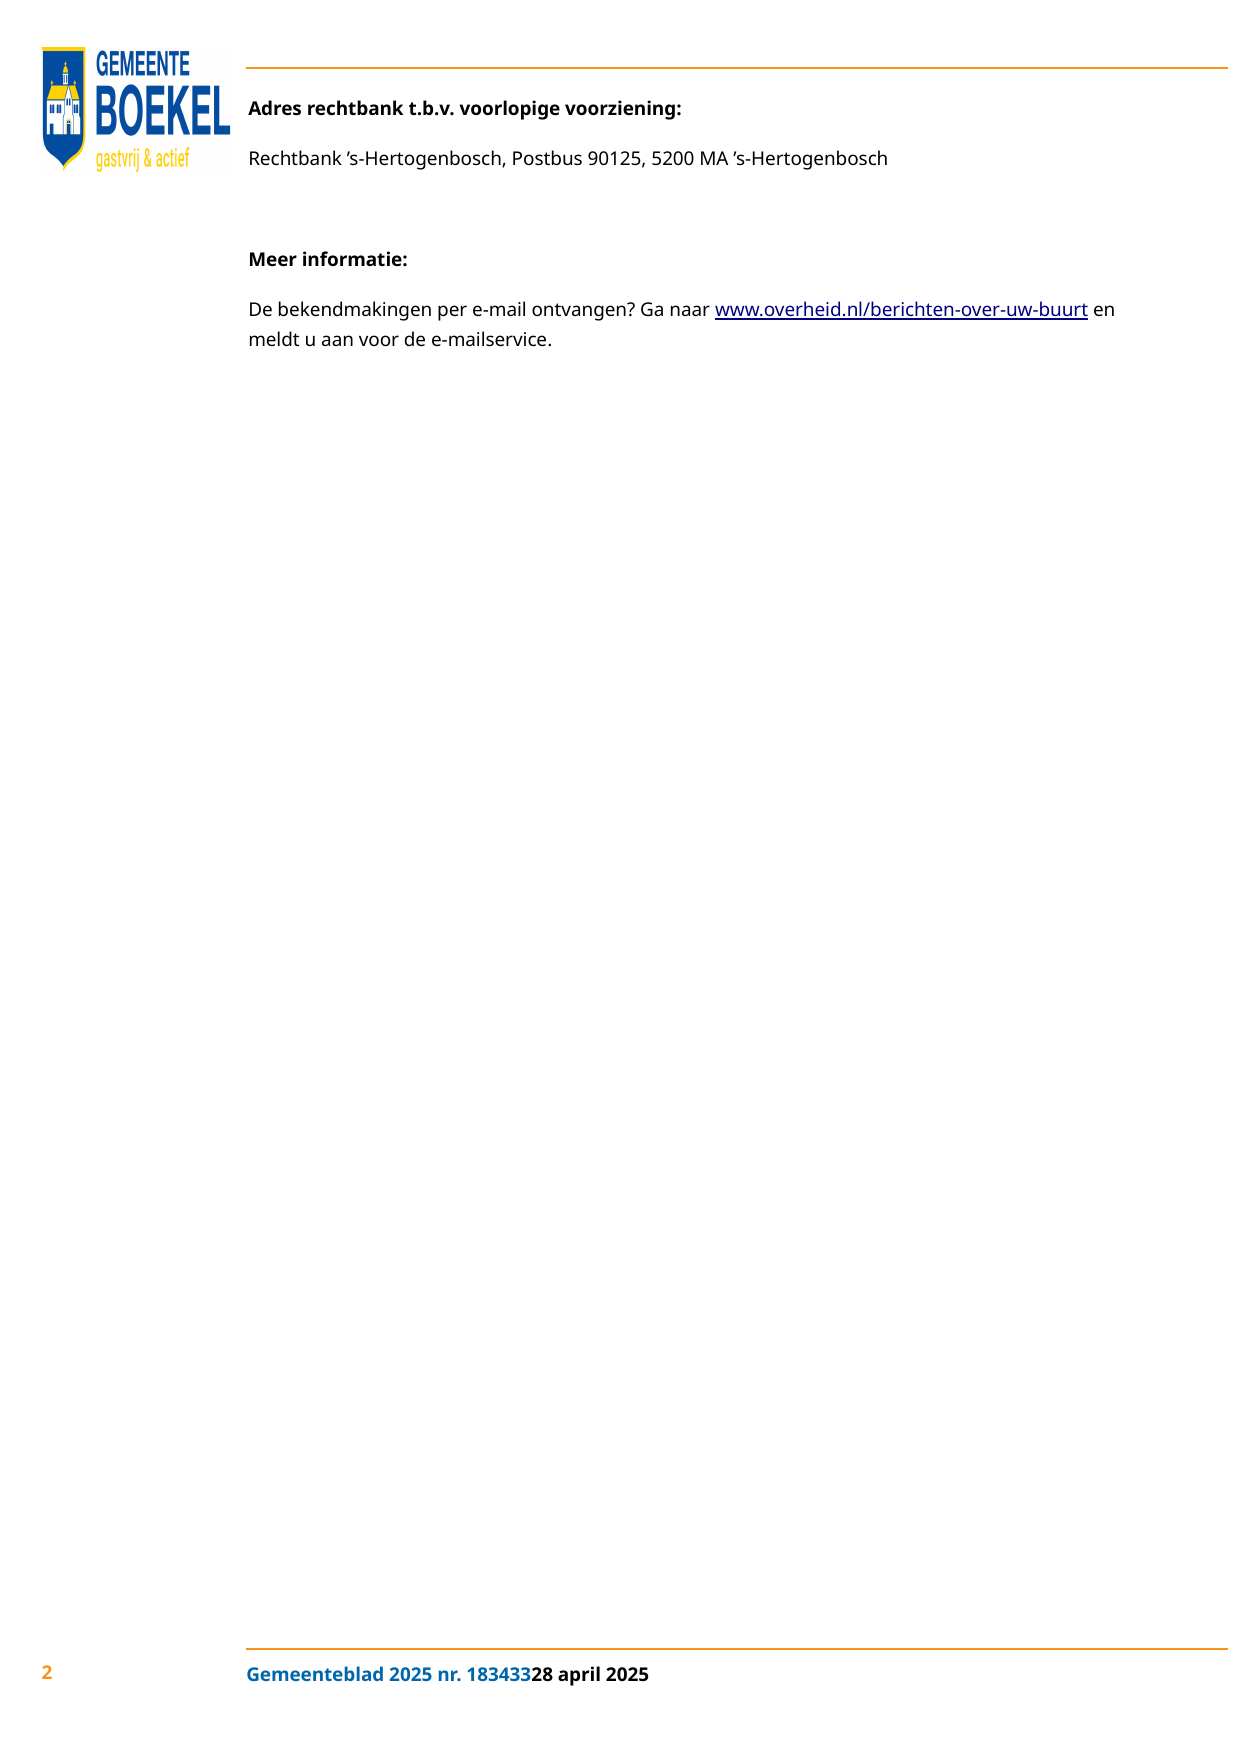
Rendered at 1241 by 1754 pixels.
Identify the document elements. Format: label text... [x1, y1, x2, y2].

text Rechtbank ’s-Hertogenbosch, Postbus 90125, 5200 MA ’s-Hertogenbosch [248, 145, 1152, 171]
text De bekendmakingen per e-mail ontvangen? Ga naar www.overheid.nl/berichten-over-uw-buurt en meldt u aan voor de e-mailservice. [248, 296, 1152, 352]
text Adres rechtbank t.b.v. voorlopige voorziening: [248, 95, 1152, 121]
text Meer informatie: [248, 246, 1152, 272]
picture [41, 47, 231, 172]
